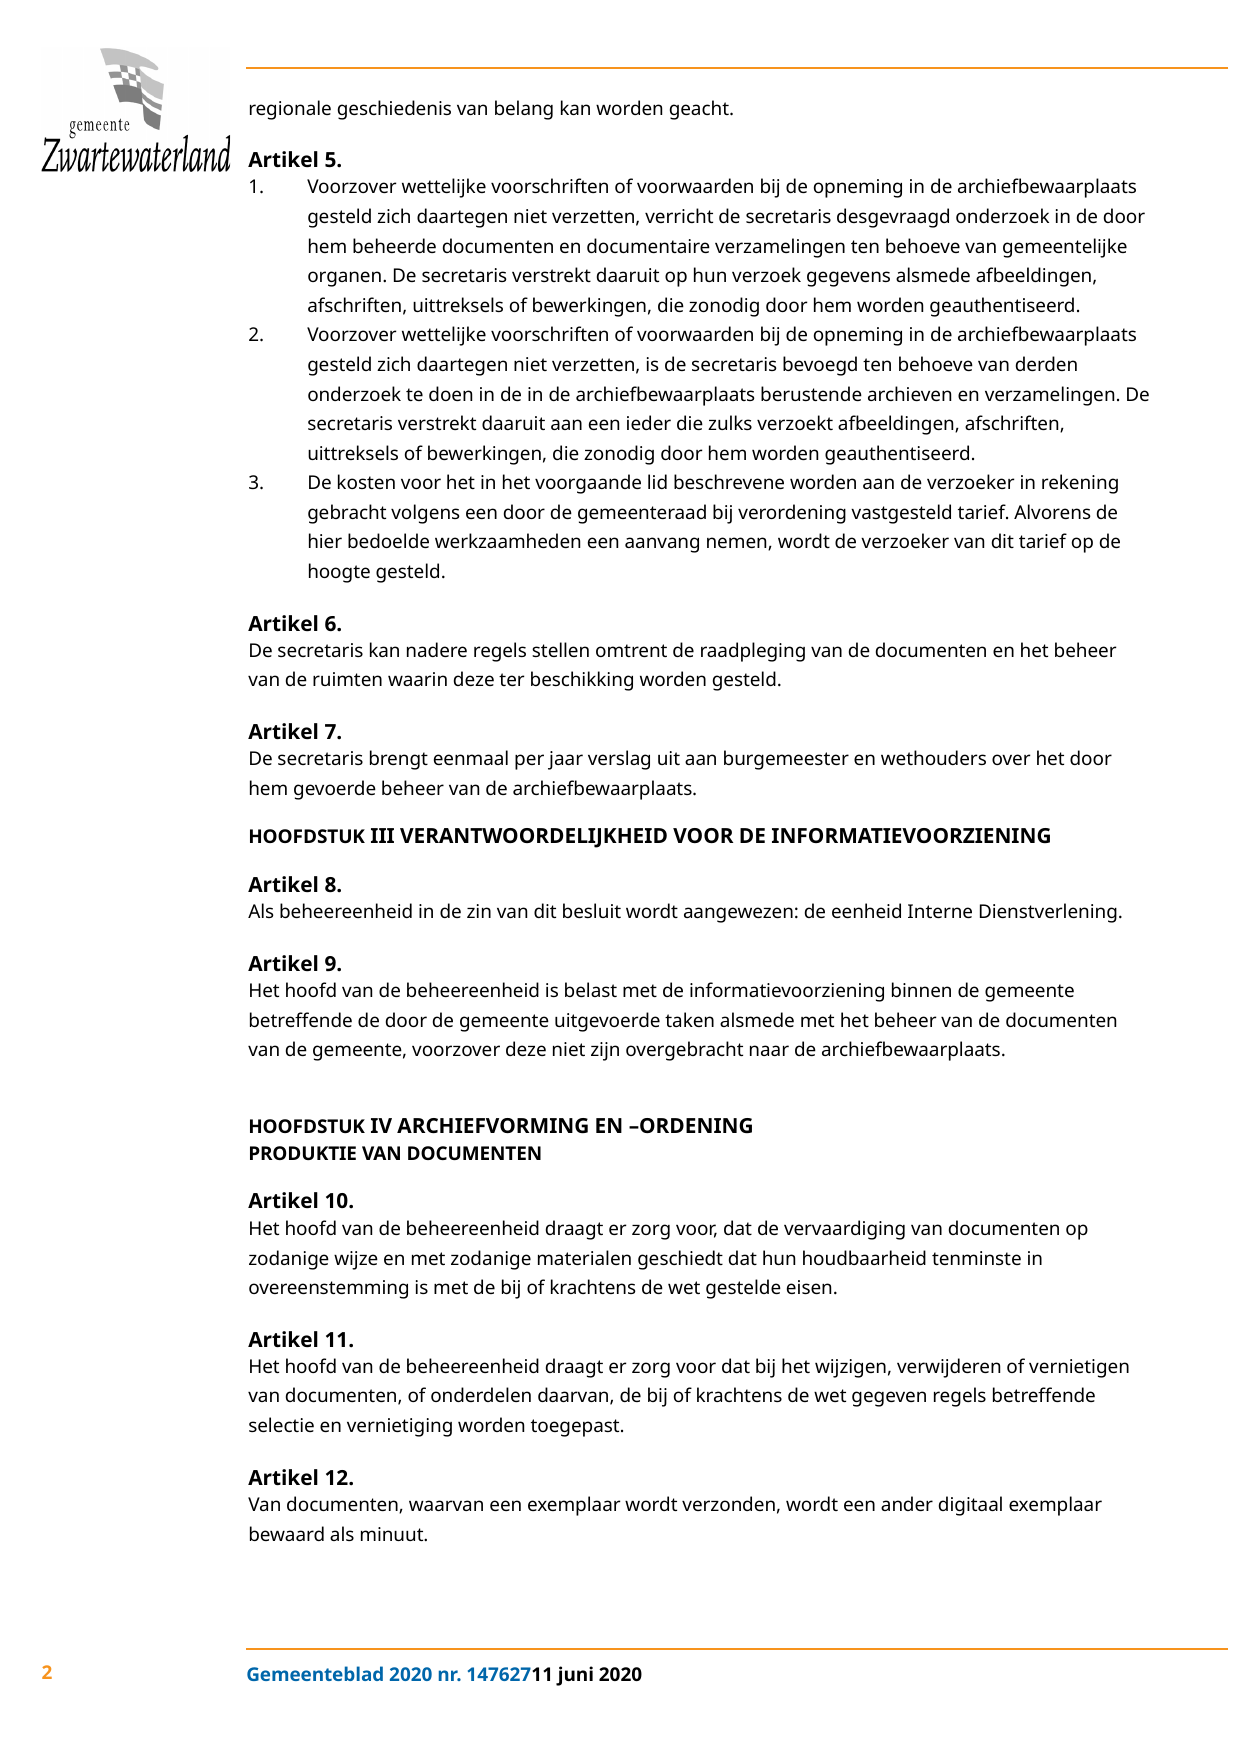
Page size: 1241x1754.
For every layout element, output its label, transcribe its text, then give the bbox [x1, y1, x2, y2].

text HOOFDSTUK III VERANTWOORDELIJKHEID VOOR DE INFORMATIEVOORZIENING [248, 821, 1152, 849]
list Voorzover wettelijke voorschriften of voorwaarden bij de opneming in de archiefbewaarplaats gesteld zich daartegen niet verzetten, verricht de secretaris desgevraagd onderzoek in de door hem beheerde documenten en documentaire verzamelingen ten behoeve van gemeentelijke organen. De secretaris verstrekt daaruit op hun verzoek gegevens alsmede afbeeldingen, afschriften, uittreksels of bewerkingen, die zonodig door hem worden geauthentiseerd. [248, 174, 1152, 318]
text Als beheereenheid in de zin van dit besluit wordt aangewezen: de eenheid Interne Dienstverlening. [248, 898, 1152, 924]
text Het hoofd van de beheereenheid draagt er zorg voor, dat de vervaardiging van documenten op zodanige wijze en met zodanige materialen geschiedt dat hun houdbaarheid tenminste in overeenstemming is met de bij of krachtens de wet gestelde eisen. [248, 1215, 1152, 1300]
text De secretaris kan nadere regels stellen omtrent de raadpleging van de documenten en het beheer van de ruimten waarin deze ter beschikking worden gesteld. [248, 637, 1152, 692]
text Het hoofd van de beheereenheid is belast met de informatievoorziening binnen de gemeente betreffende de door de gemeente uitgevoerde taken alsmede met het beheer van de documenten van de gemeente, voorzover deze niet zijn overgebracht naar de archiefbewaarplaats. [248, 977, 1152, 1062]
text Artikel 9. [248, 949, 1152, 977]
text Artikel 10. [248, 1187, 1152, 1215]
text Artikel 7. [248, 717, 1152, 746]
picture [41, 47, 231, 172]
text Artikel 8. [248, 870, 1152, 898]
text Artikel 5. [248, 145, 1152, 174]
text De secretaris brengt eenmaal per jaar verslag uit aan burgemeester en wethouders over het door hem gevoerde beheer van de archiefbewaarplaats. [248, 746, 1152, 801]
text Artikel 11. [248, 1325, 1152, 1353]
list Voorzover wettelijke voorschriften of voorwaarden bij de opneming in de archiefbewaarplaats gesteld zich daartegen niet verzetten, is de secretaris bevoegd ten behoeve van derden onderzoek te doen in de in de archiefbewaarplaats berustende archieven en verzamelingen. De secretaris verstrekt daaruit aan een ieder die zulks verzoekt afbeeldingen, afschriften, uittreksels of bewerkingen, die zonodig door hem worden geauthentiseerd. [248, 322, 1152, 466]
text HOOFDSTUK IV ARCHIEFVORMING EN –ORDENING [248, 1112, 1152, 1140]
text Het hoofd van de beheereenheid draagt er zorg voor dat bij het wijzigen, verwijderen of vernietigen van documenten, of onderdelen daarvan, de bij of krachtens de wet gegeven regels betreffende selectie en vernietiging worden toegepast. [248, 1353, 1152, 1438]
list De kosten voor het in het voorgaande lid beschrevene worden aan de verzoeker in rekening gebracht volgens een door de gemeenteraad bij verordening vastgesteld tarief. Alvorens de hier bedoelde werkzaamheden een aanvang nemen, wordt de verzoeker van dit tarief op de hoogte gesteld. [248, 469, 1152, 584]
text PRODUKTIE VAN DOCUMENTEN [248, 1140, 1152, 1166]
text regionale geschiedenis van belang kan worden geacht. [248, 95, 1152, 121]
text Artikel 6. [248, 609, 1152, 637]
text Van documenten, waarvan een exemplaar wordt verzonden, wordt een ander digitaal exemplaar bewaard als minuut. [248, 1491, 1152, 1546]
text Artikel 12. [248, 1463, 1152, 1491]
